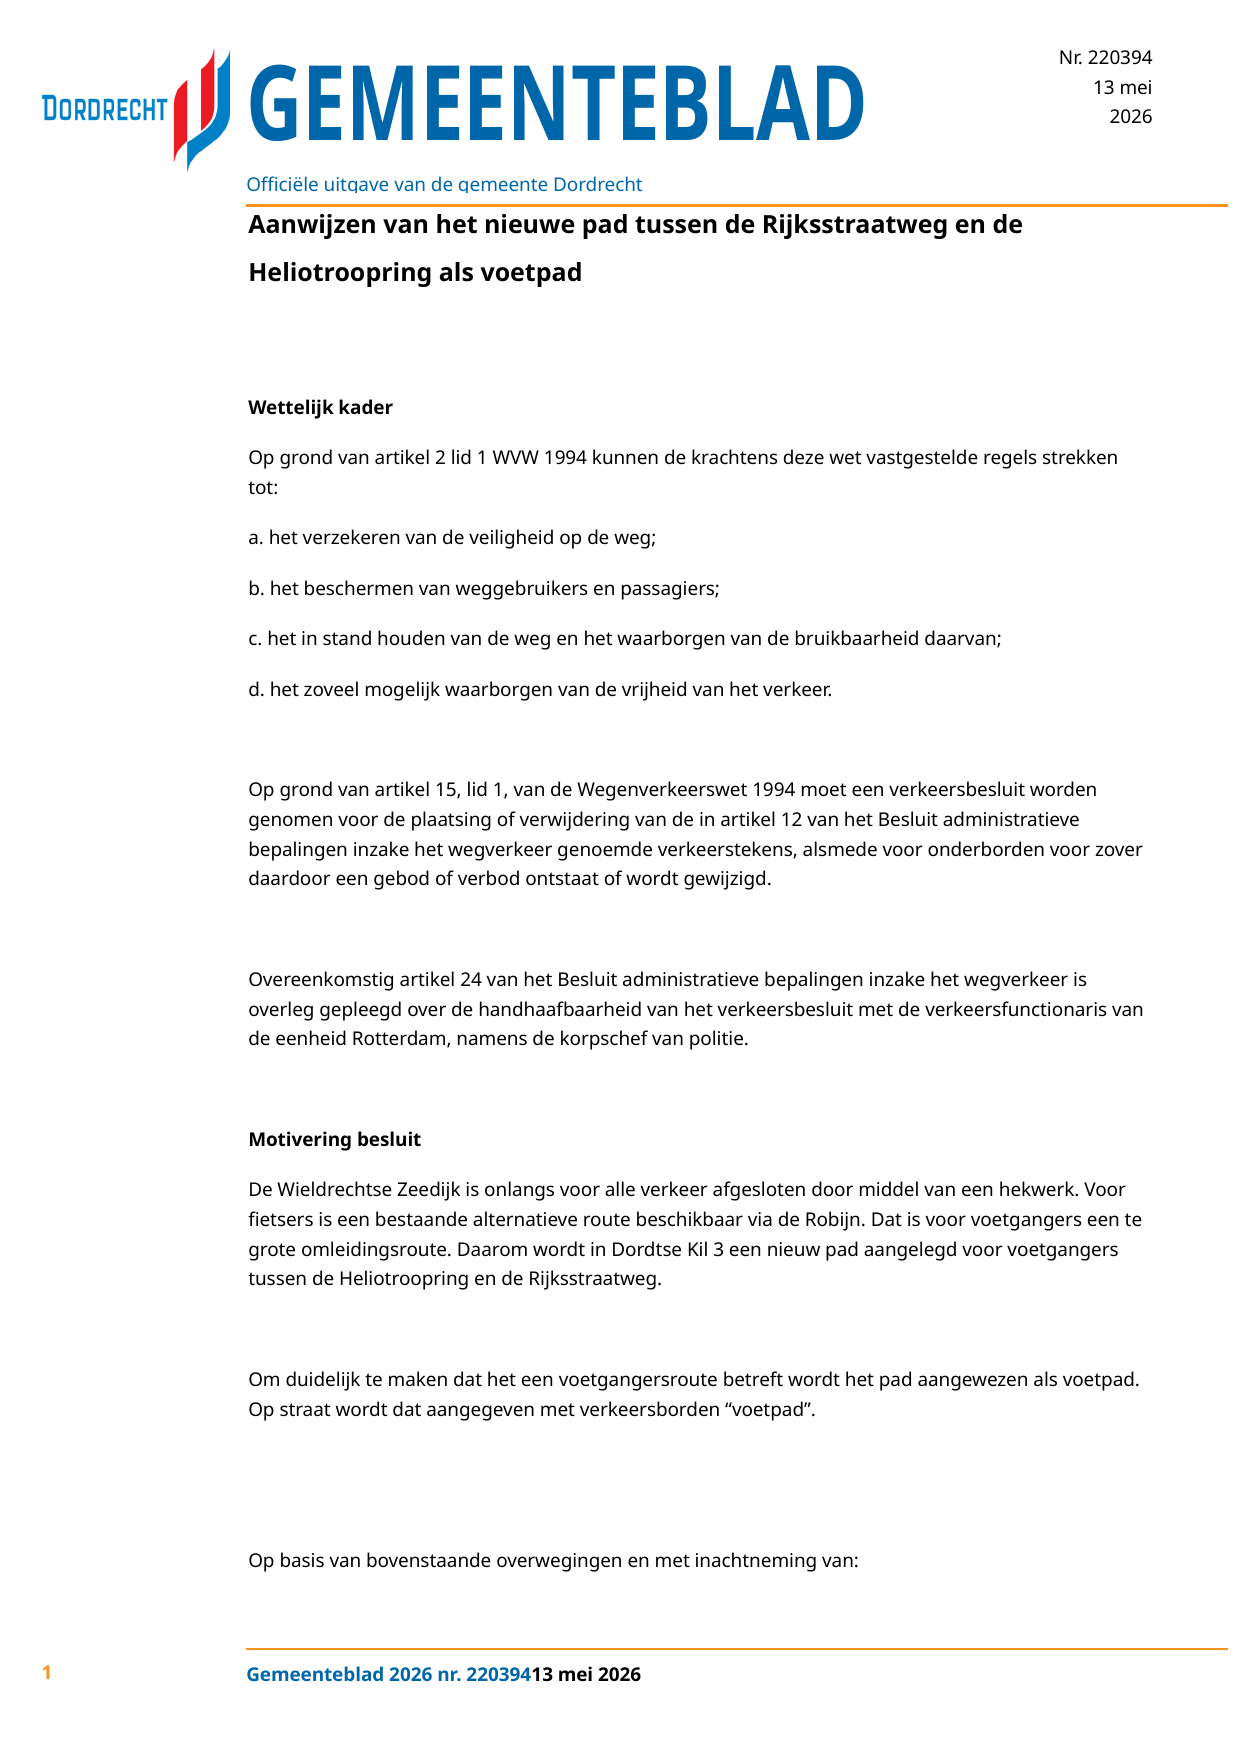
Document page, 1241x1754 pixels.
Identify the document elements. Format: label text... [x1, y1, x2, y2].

text Om duidelijk te maken dat het een voetgangersroute betreft wordt het pad aangewezen als voetpad. Op straat wordt dat aangegeven met verkeersborden “voetpad”. [248, 1366, 1152, 1421]
picture [41, 47, 231, 172]
text Op grond van artikel 15, lid 1, van de Wegenverkeerswet 1994 moet een verkeersbesluit worden genomen voor de plaatsing of verwijdering van de in artikel 12 van het Besluit administratieve bepalingen inzake het wegverkeer genoemde verkeerstekens, alsmede voor onderborden voor zover daardoor een gebod of verbod ontstaat of wordt gewijzigd. [248, 777, 1152, 891]
text a. het verzekeren van de veiligheid op de weg; [248, 524, 1152, 550]
text Op grond van artikel 2 lid 1 WVW 1994 kunnen de krachtens deze wet vastgestelde regels strekken tot: [248, 444, 1152, 500]
text Aanwijzen van het nieuwe pad tussen de Rijksstraatweg en de Heliotroopring als voetpad [248, 207, 1152, 288]
text Overeenkomstig artikel 24 van het Besluit administratieve bepalingen inzake het wegverkeer is overleg gepleegd over de handhaafbaarheid van het verkeersbesluit met de verkeersfunctionaris van de eenheid Rotterdam, namens de korpschef van politie. [248, 966, 1152, 1051]
text De Wieldrechtse Zeedijk is onlangs voor alle verkeer afgesloten door middel van een hekwerk. Voor fietsers is een bestaande alternatieve route beschikbaar via de Robijn. Dat is voor voetgangers een te grote omleidingsroute. Daarom wordt in Dordtse Kil 3 een nieuw pad aangelegd voor voetgangers tussen de Heliotroopring en de Rijksstraatweg. [248, 1177, 1152, 1291]
text Motivering besluit [248, 1126, 1152, 1152]
text Wettelijk kader [248, 394, 1152, 420]
text d. het zoveel mogelijk waarborgen van de vrijheid van het verkeer. [248, 676, 1152, 701]
text c. het in stand houden van de weg en het waarborgen van de bruikbaarheid daarvan; [248, 625, 1152, 651]
text Op basis van bovenstaande overwegingen en met inachtneming van: [248, 1547, 1152, 1573]
text b. het beschermen van weggebruikers en passagiers; [248, 575, 1152, 601]
